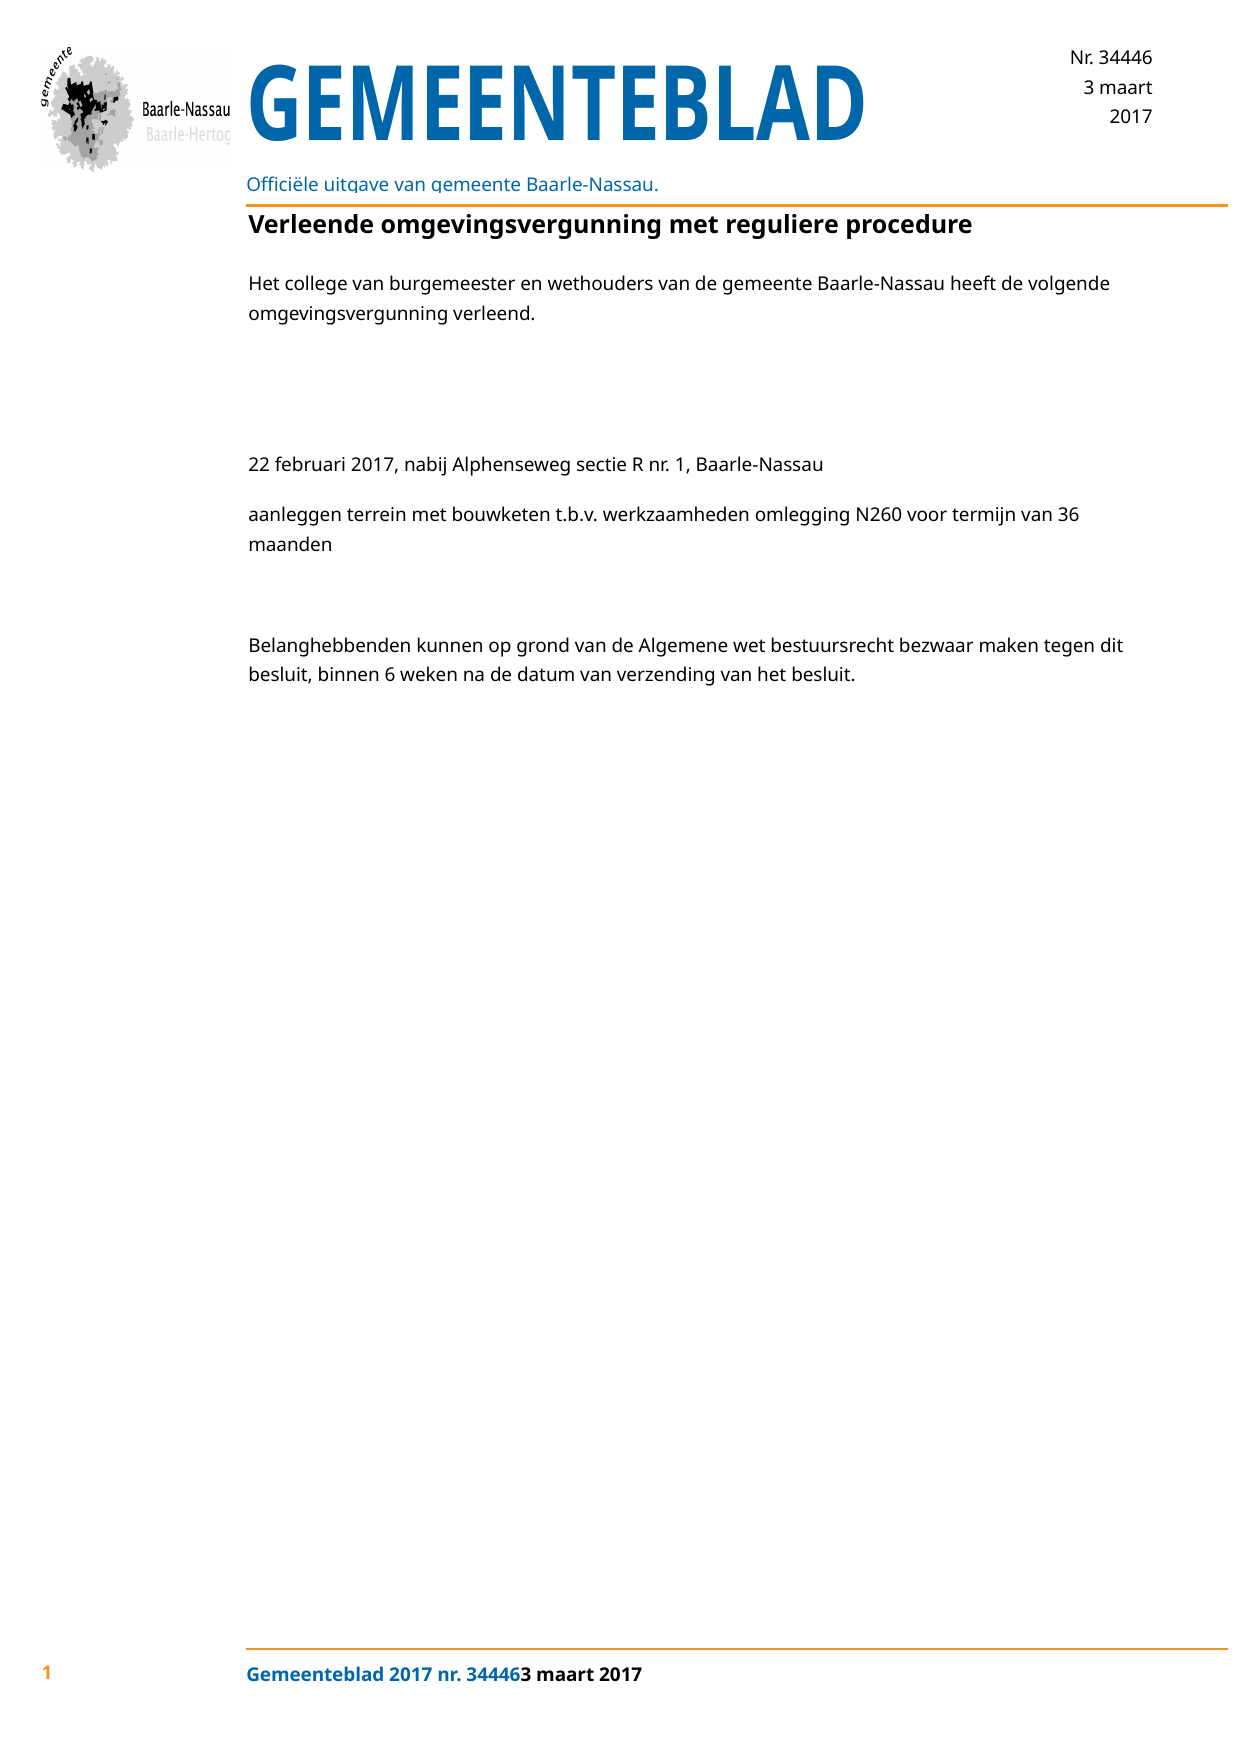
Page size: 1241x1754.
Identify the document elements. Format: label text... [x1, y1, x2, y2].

text Verleende omgevingsvergunning met reguliere procedure [248, 207, 1152, 241]
text Belanghebbenden kunnen op grond van de Algemene wet bestuursrecht bezwaar maken tegen dit besluit, binnen 6 weken na de datum van verzending van het besluit. [248, 632, 1152, 687]
text 22 februari 2017, nabij Alphenseweg sectie R nr. 1, Baarle-Nassau [248, 451, 1152, 477]
text aanleggen terrein met bouwketen t.b.v. werkzaamheden omlegging N260 voor termijn van 36 maanden [248, 502, 1152, 557]
picture [41, 47, 231, 172]
text Het college van burgemeester en wethouders van de gemeente Baarle-Nassau heeft de volgende omgevingsvergunning verleend. [248, 270, 1152, 326]
